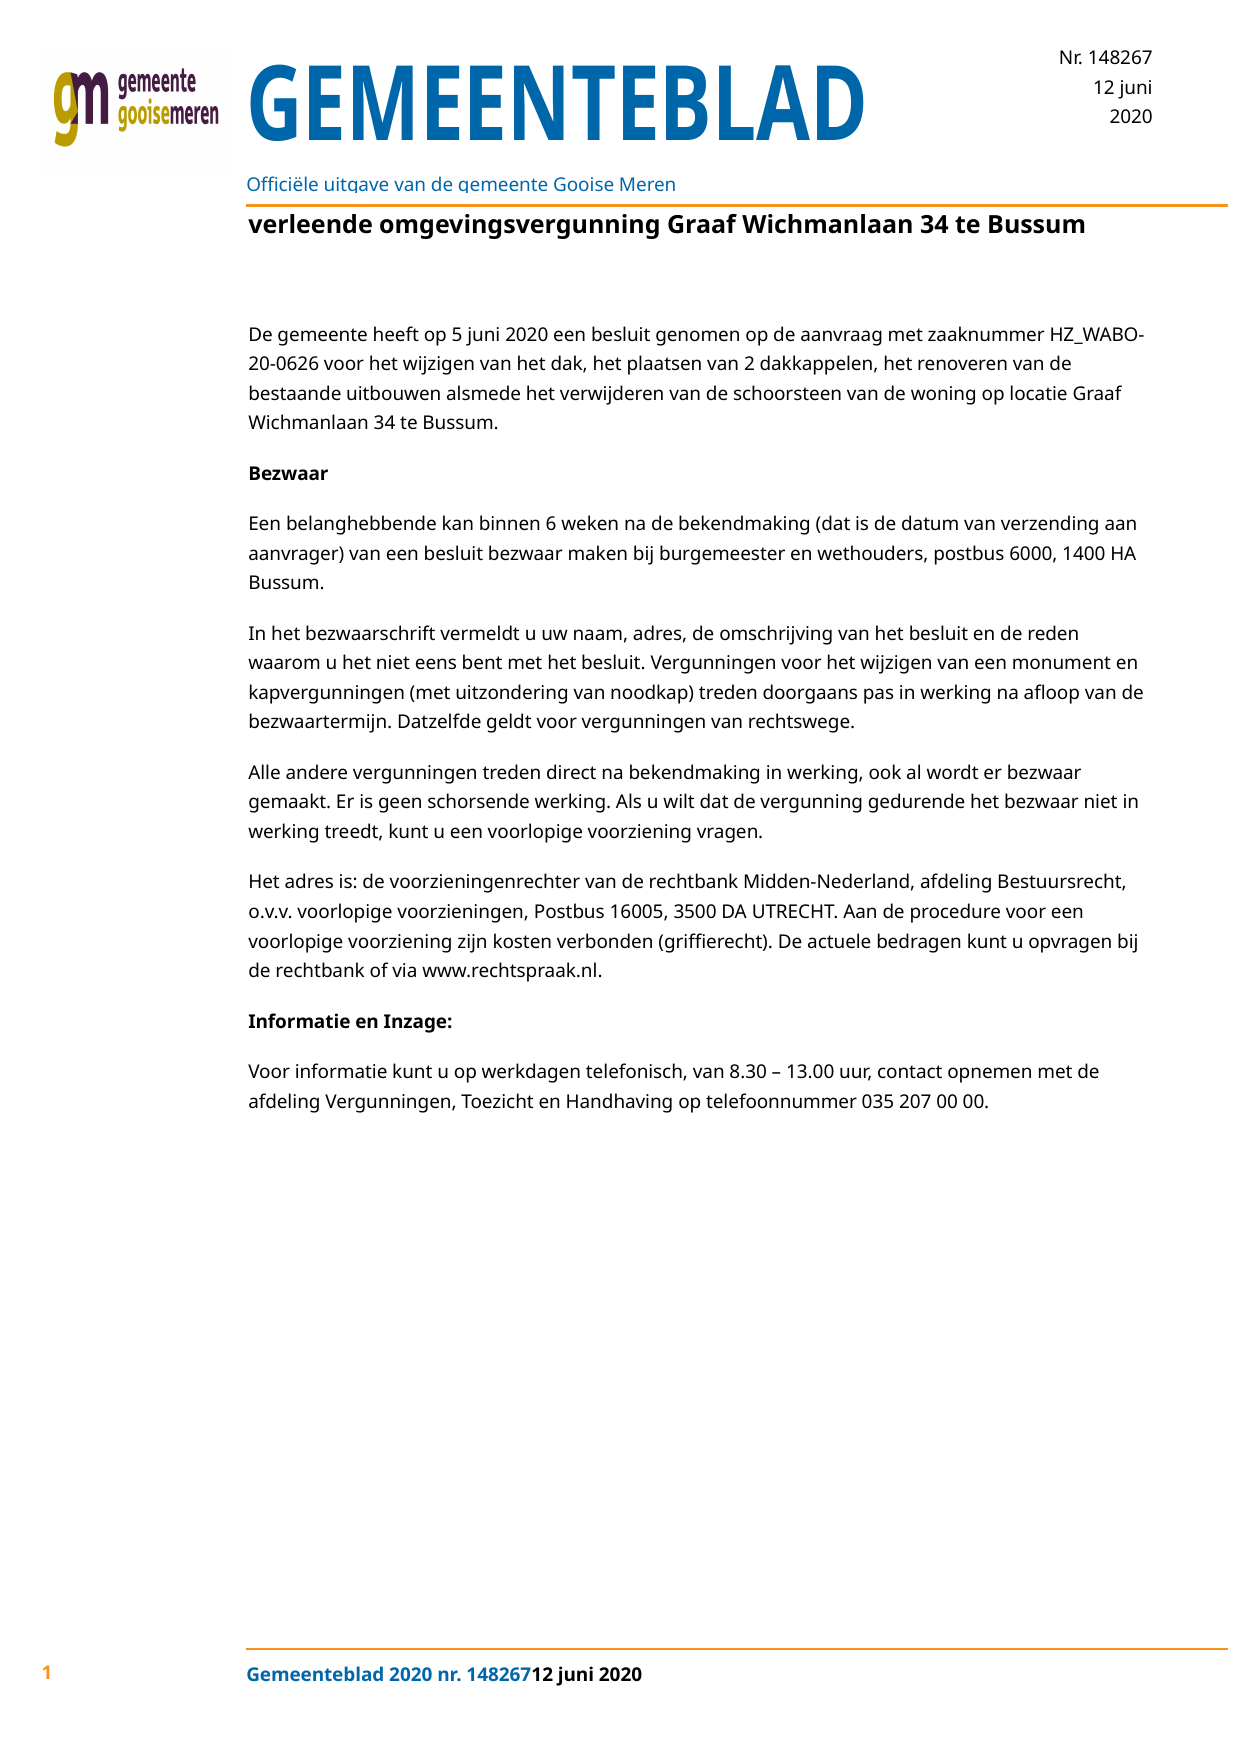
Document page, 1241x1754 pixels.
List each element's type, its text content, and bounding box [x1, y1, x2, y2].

text Voor informatie kunt u op werkdagen telefonisch, van 8.30 – 13.00 uur, contact opnemen met de afdeling Vergunningen, Toezicht en Handhaving op telefoonnummer 035 207 00 00. [248, 1058, 1152, 1113]
text Bezwaar [248, 460, 1152, 486]
text Informatie en Inzage: [248, 1008, 1152, 1033]
text Alle andere vergunningen treden direct na bekendmaking in werking, ook al wordt er bezwaar gemaakt. Er is geen schorsende werking. Als u wilt dat de vergunning gedurende het bezwaar niet in werking treedt, kunt u een voorlopige voorziening vragen. [248, 759, 1152, 844]
text Het adres is: de voorzieningenrechter van de rechtbank Midden-Nederland, afdeling Bestuursrecht, o.v.v. voorlopige voorzieningen, Postbus 16005, 3500 DA UTRECHT. Aan de procedure voor een voorlopige voorziening zijn kosten verbonden (griffierecht). De actuele bedragen kunt u opvragen bij de rechtbank of via www.rechtspraak.nl. [248, 869, 1152, 983]
text verleende omgevingsvergunning Graaf Wichmanlaan 34 te Bussum [248, 207, 1152, 241]
picture [41, 47, 231, 172]
text De gemeente heeft op 5 juni 2020 een besluit genomen op de aanvraag met zaaknummer HZ_WABO-20-0626 voor het wijzigen van het dak, het plaatsen van 2 dakkappelen, het renoveren van de bestaande uitbouwen alsmede het verwijderen van de schoorsteen van de woning op locatie Graaf Wichmanlaan 34 te Bussum. [248, 321, 1152, 435]
text In het bezwaarschrift vermeldt u uw naam, adres, de omschrijving van het besluit en de reden waarom u het niet eens bent met het besluit. Vergunningen voor het wijzigen van een monument en kapvergunningen (met uitzondering van noodkap) treden doorgaans pas in werking na afloop van de bezwaartermijn. Datzelfde geldt voor vergunningen van rechtswege. [248, 620, 1152, 734]
text Een belanghebbende kan binnen 6 weken na de bekendmaking (dat is de datum van verzending aan aanvrager) van een besluit bezwaar maken bij burgemeester en wethouders, postbus 6000, 1400 HA Bussum. [248, 510, 1152, 595]
